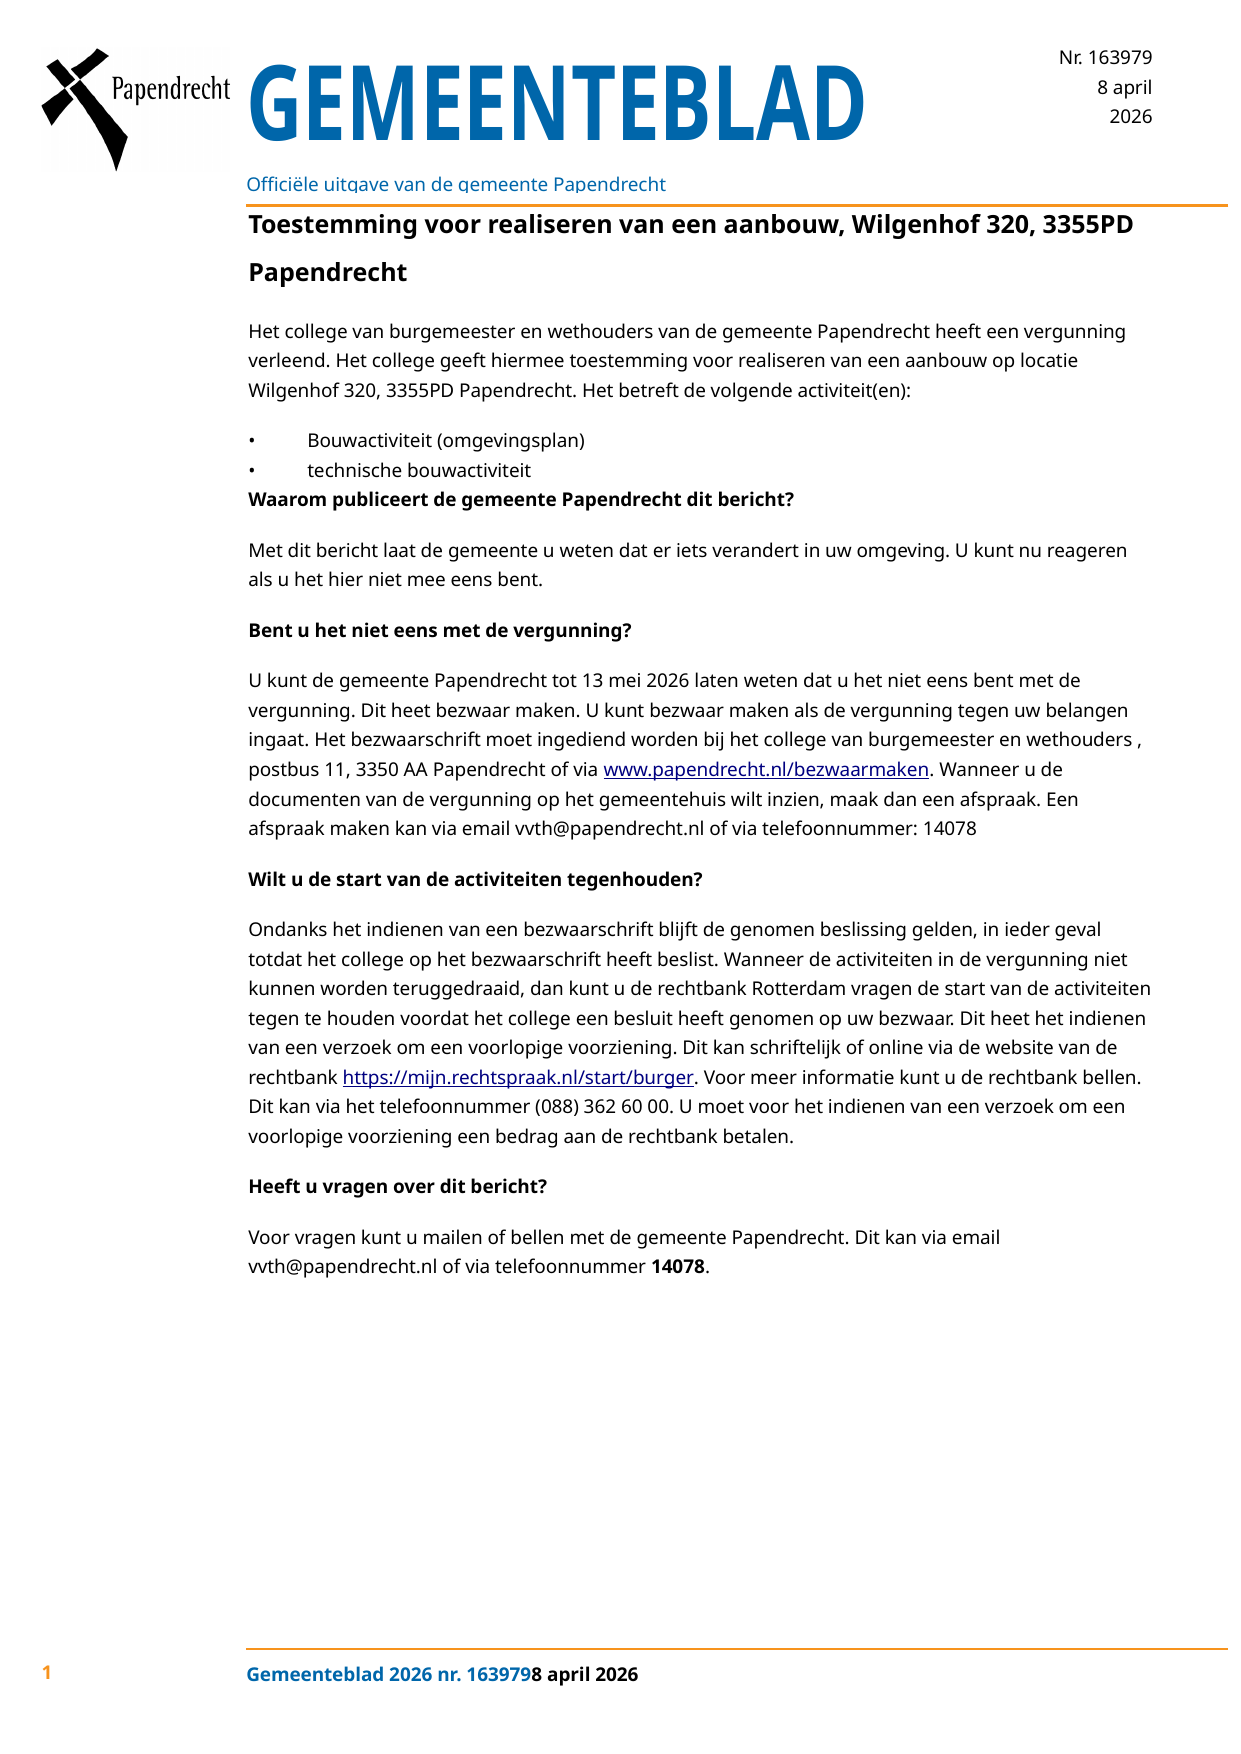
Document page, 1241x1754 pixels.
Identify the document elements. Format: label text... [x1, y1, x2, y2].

text U kunt de gemeente Papendrecht tot 13 mei 2026 laten weten dat u het niet eens bent met de vergunning. Dit heet bezwaar maken. U kunt bezwaar maken als de vergunning tegen uw belangen ingaat. Het bezwaarschrift moet ingediend worden bij het college van burgemeester en wethouders , postbus 11, 3350 AA Papendrecht of via www.papendrecht.nl/bezwaarmaken. Wanneer u de documenten van de vergunning op het gemeentehuis wilt inzien, maak dan een afspraak. Een afspraak maken kan via email vvth@papendrecht.nl of via telefoonnummer: 14078 [248, 667, 1152, 841]
text Toestemming voor realiseren van een aanbouw, Wilgenhof 320, 3355PD Papendrecht [248, 207, 1152, 288]
text Met dit bericht laat de gemeente u weten dat er iets verandert in uw omgeving. U kunt nu reageren als u het hier niet mee eens bent. [248, 537, 1152, 592]
picture [41, 47, 231, 172]
text Het college van burgemeester en wethouders van de gemeente Papendrecht heeft een vergunning verleend. Het college geeft hiermee toestemming voor realiseren van een aanbouw op locatie Wilgenhof 320, 3355PD Papendrecht. Het betreft de volgende activiteit(en): [248, 318, 1152, 403]
text Voor vragen kunt u mailen of bellen met de gemeente Papendrecht. Dit kan via email vvth@papendrecht.nl of via telefoonnummer 14078. [248, 1224, 1152, 1279]
text Waarom publiceert de gemeente Papendrecht dit bericht? [248, 487, 1152, 512]
text Wilt u de start van de activiteiten tegenhouden? [248, 866, 1152, 892]
list Bouwactiviteit (omgevingsplan) [248, 427, 1152, 453]
text Bent u het niet eens met de vergunning? [248, 617, 1152, 643]
list technische bouwactiviteit [248, 457, 1152, 483]
text Ondanks het indienen van een bezwaarschrift blijft de genomen beslissing gelden, in ieder geval totdat het college op het bezwaarschrift heeft beslist. Wanneer de activiteiten in de vergunning niet kunnen worden teruggedraaid, dan kunt u de rechtbank Rotterdam vragen de start van de activiteiten tegen te houden voordat het college een besluit heeft genomen op uw bezwaar. Dit heet het indienen van een verzoek om een voorlopige voorziening. Dit kan schriftelijk of online via de website van de rechtbank https://mijn.rechtspraak.nl/start/burger. Voor meer informatie kunt u de rechtbank bellen. Dit kan via het telefoonnummer (088) 362 60 00. U moet voor het indienen van een verzoek om een voorlopige voorziening een bedrag aan de rechtbank betalen. [248, 916, 1152, 1149]
text Heeft u vragen over dit bericht? [248, 1174, 1152, 1199]
